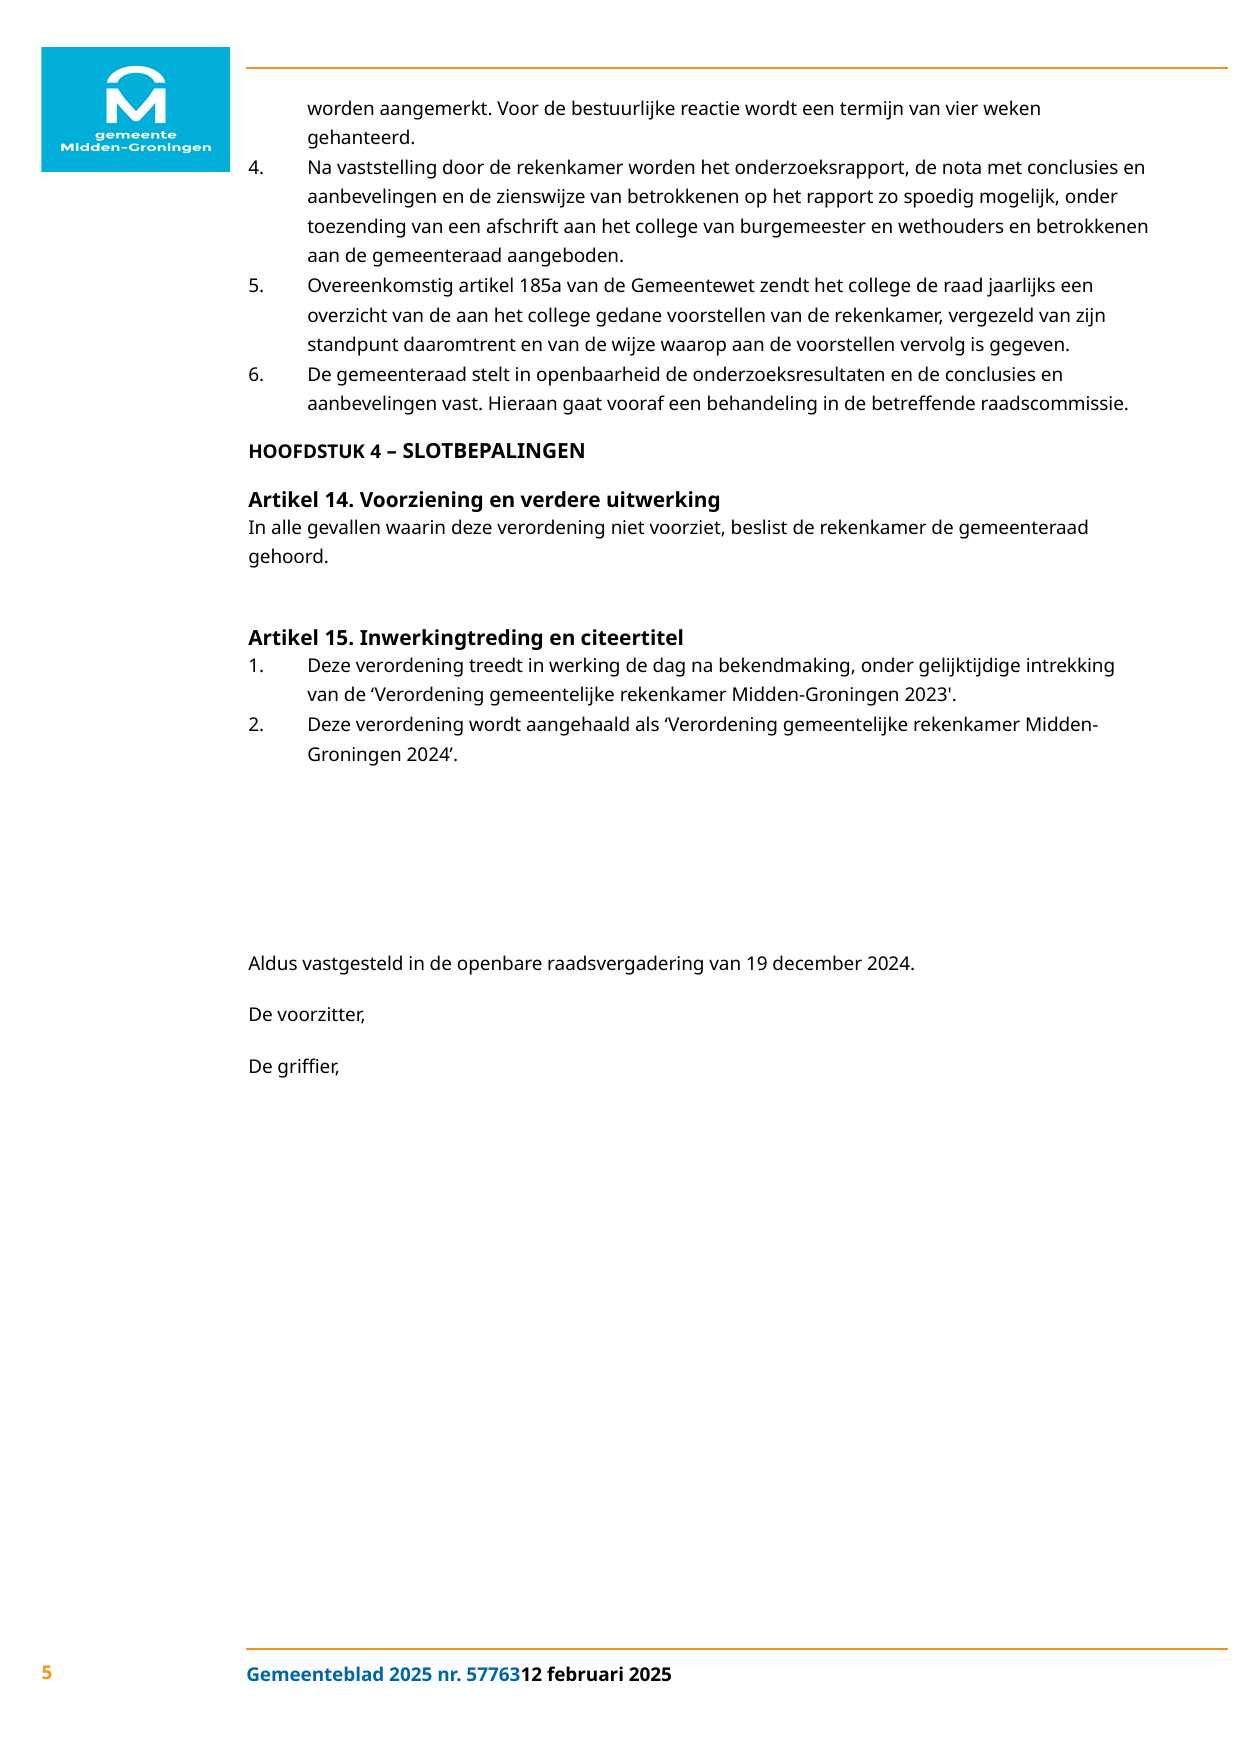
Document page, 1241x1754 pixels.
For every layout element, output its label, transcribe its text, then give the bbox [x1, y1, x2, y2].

picture [184, 146, 190, 153]
list worden aangemerkt. Voor de bestuurlijke reactie wordt een termijn van vier weken gehanteerd. [248, 95, 1152, 150]
list Overeenkomstig artikel 185a van de Gemeentewet zendt het college de raad jaarlijks een overzicht van de aan het college gedane voorstellen van de rekenkamer, vergezeld van zijn standpunt daaromtrent en van de wijze waarop aan de voorstellen vervolg is gegeven. [248, 272, 1152, 357]
text De voorzitter, [248, 1002, 1152, 1027]
picture [108, 66, 164, 82]
list Deze verordening wordt aangehaald als ‘Verordening gemeentelijke rekenkamer Midden-Groningen 2024’. [248, 711, 1152, 766]
list Deze verordening treedt in werking de dag na bekendmaking, onder gelijktijdige intrekking van de ‘Verordening gemeentelijke rekenkamer Midden-Groningen 2023'. [248, 652, 1152, 707]
text HOOFDSTUK 4 – SLOTBEPALINGEN [248, 436, 1152, 465]
picture [107, 89, 165, 122]
text De griffier, [248, 1053, 1152, 1079]
list Na vaststelling door de rekenkamer worden het onderzoeksrapport, de nota met conclusies en aanbevelingen en de zienswijze van betrokkenen op het rapport zo spoedig mogelijk, onder toezending van een afschrift aan het college van burgemeester en wethouders en betrokkenen aan de gemeenteraad aangeboden. [248, 154, 1152, 268]
list De gemeenteraad stelt in openbaarheid de onderzoeksresultaten en de conclusies en aanbevelingen vast. Hieraan gaat vooraf een behandeling in de betreffende raadscommissie. [248, 361, 1152, 416]
text Artikel 14. Voorziening en verdere uitwerking [248, 486, 1152, 514]
text In alle gevallen waarin deze verordening niet voorziet, beslist de rekenkamer de gemeenteraad gehoord. [248, 514, 1152, 569]
text Artikel 15. Inwerkingtreding en citeertitel [248, 623, 1152, 652]
text Aldus vastgesteld in de openbare raadsvergadering van 19 december 2024. [248, 950, 1152, 976]
